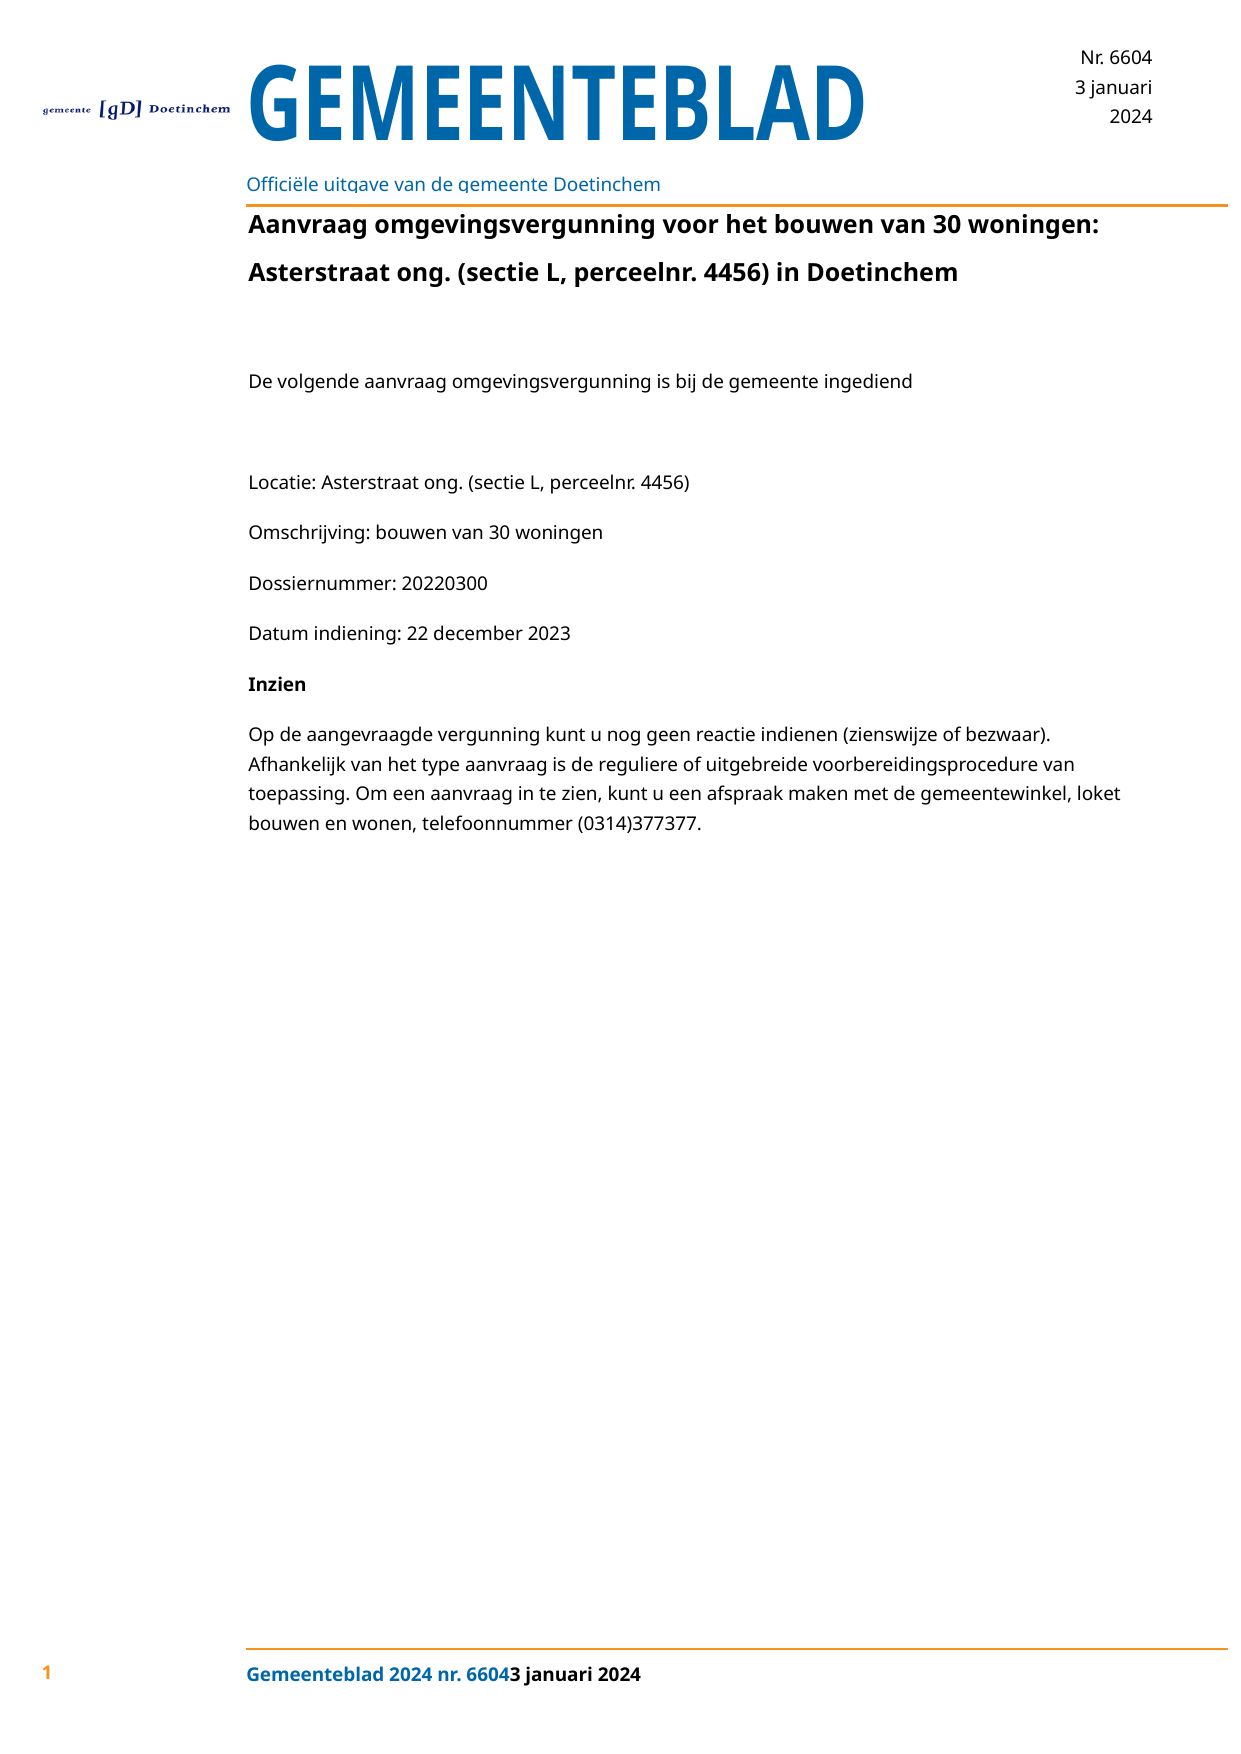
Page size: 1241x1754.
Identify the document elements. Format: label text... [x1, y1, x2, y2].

text Omschrijving: bouwen van 30 woningen [248, 519, 1152, 545]
picture [41, 47, 231, 172]
text Locatie: Asterstraat ong. (sectie L, perceelnr. 4456) [248, 469, 1152, 495]
text De volgende aanvraag omgevingsvergunning is bij de gemeente ingediend [248, 368, 1152, 394]
text Inzien [248, 671, 1152, 697]
text Datum indiening: 22 december 2023 [248, 620, 1152, 646]
text Op de aangevraagde vergunning kunt u nog geen reactie indienen (zienswijze of bezwaar). Afhankelijk van het type aanvraag is de reguliere of uitgebreide voorbereidingsprocedure van toepassing. Om een aanvraag in te zien, kunt u een afspraak maken met de gemeentewinkel, loket bouwen en wonen, telefoonnummer (0314)377377. [248, 721, 1152, 836]
text Aanvraag omgevingsvergunning voor het bouwen van 30 woningen: Asterstraat ong. (sectie L, perceelnr. 4456) in Doetinchem [248, 207, 1152, 288]
text Dossiernummer: 20220300 [248, 570, 1152, 596]
